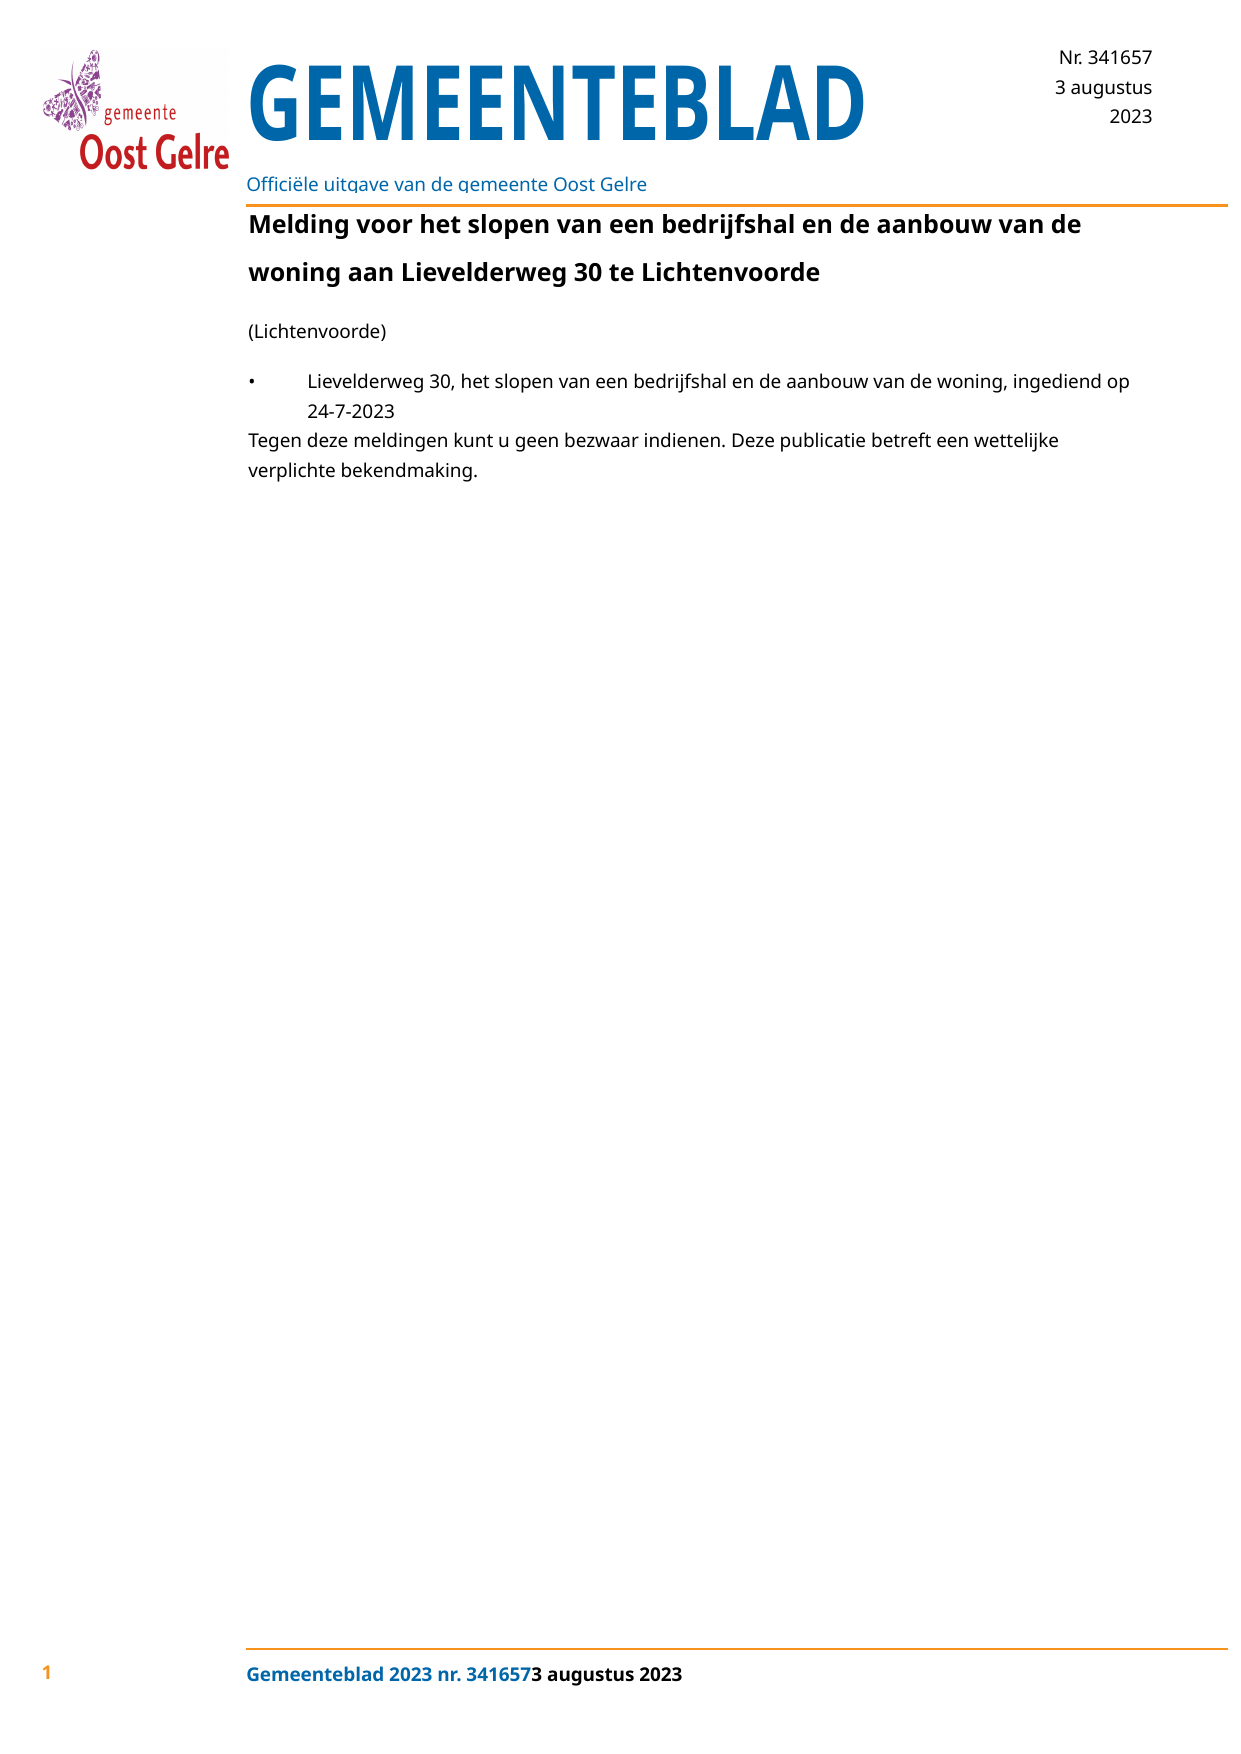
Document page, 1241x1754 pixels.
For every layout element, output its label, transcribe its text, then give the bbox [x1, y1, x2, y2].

picture [41, 47, 231, 172]
text (Lichtenvoorde) [248, 318, 1152, 344]
text Melding voor het slopen van een bedrijfshal en de aanbouw van de woning aan Lievelderweg 30 te Lichtenvoorde [248, 207, 1152, 288]
list Lievelderweg 30, het slopen van een bedrijfshal en de aanbouw van de woning, ingediend op 24-7-2023 [248, 368, 1152, 424]
text Tegen deze meldingen kunt u geen bezwaar indienen. Deze publicatie betreft een wettelijke verplichte bekendmaking. [248, 427, 1152, 483]
